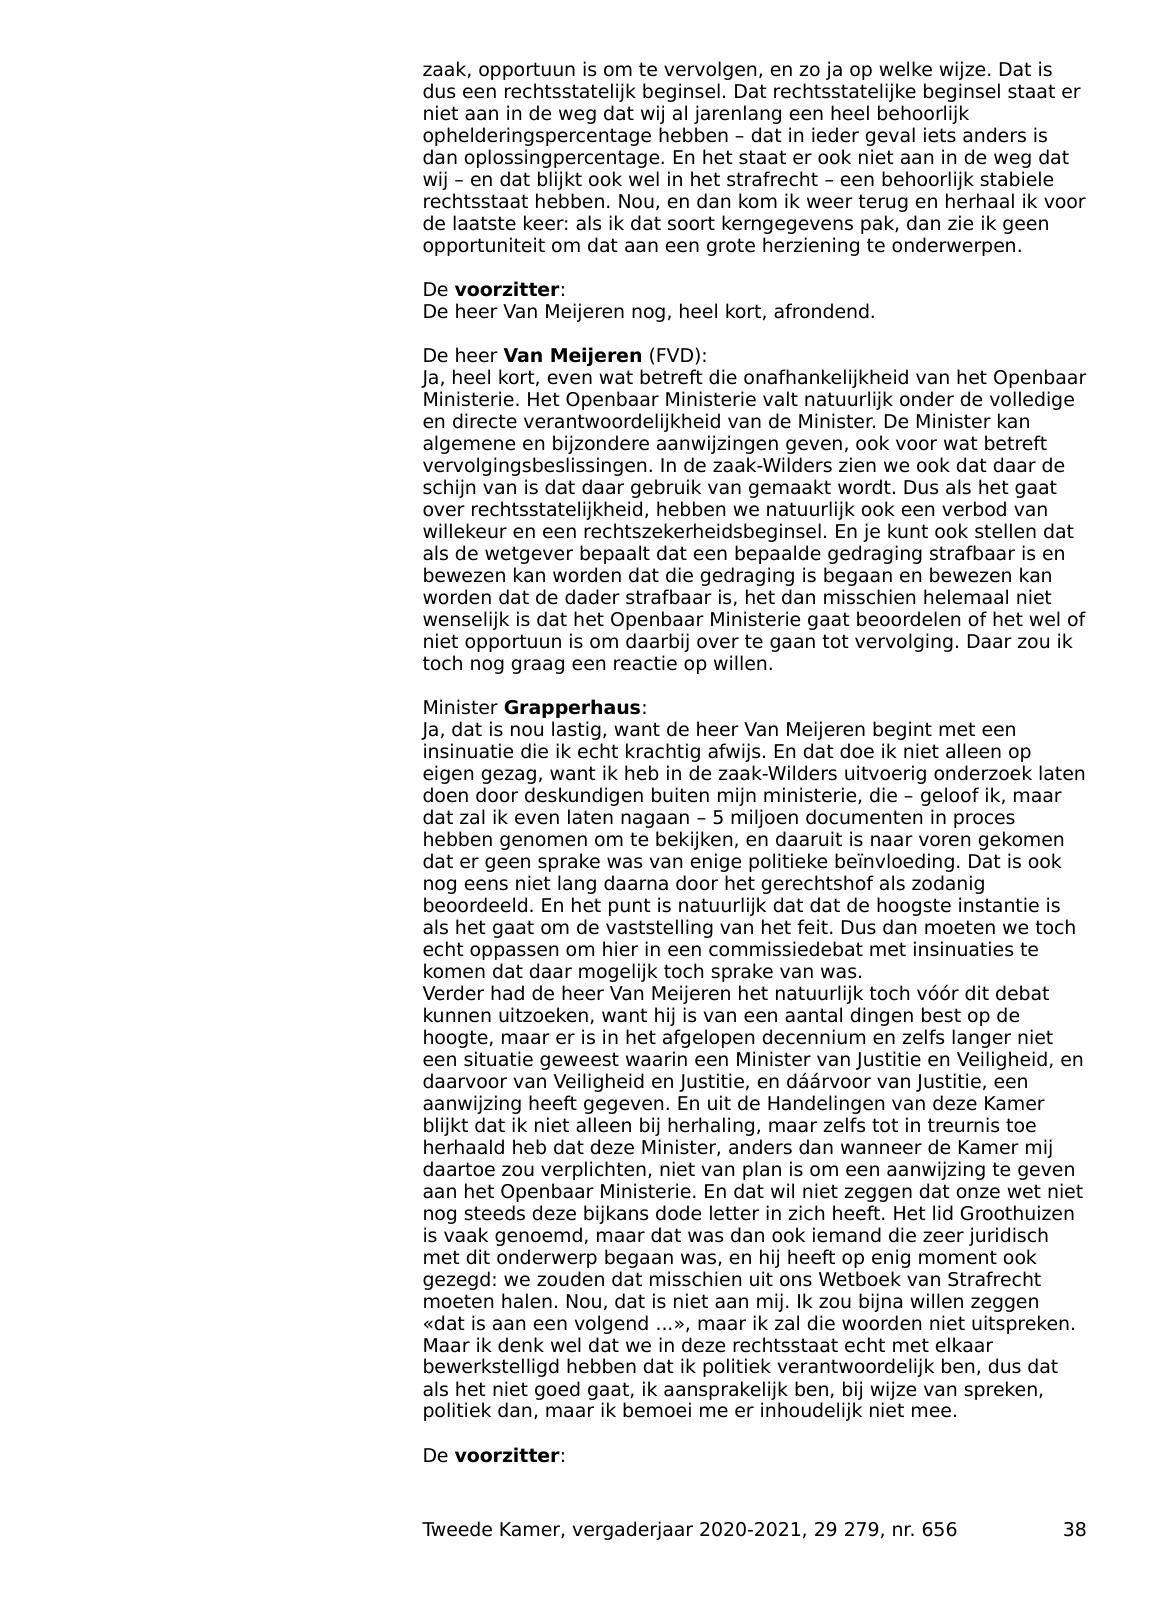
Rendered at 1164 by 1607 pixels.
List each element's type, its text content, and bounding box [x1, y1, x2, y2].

text De voorzitter: [422, 1444, 1087, 1467]
text Ja, heel kort, even wat betreft die onafhankelijkheid van het Openbaar Ministerie. Het Openbaar Ministerie valt natuurlijk onder de volledige en directe verantwoordelijkheid van de Minister. De Minister kan algemene en bijzondere aanwijzingen geven, ook voor wat betreft vervolgingsbeslissingen. In de zaak-Wilders zien we ook dat daar de schijn van is dat daar gebruik van gemaakt wordt. Dus als het gaat over rechtsstatelijkheid, hebben we natuurlijk ook een verbod van willekeur en een rechtszekerheidsbeginsel. En je kunt ook stellen dat als de wetgever bepaalt dat een bepaalde gedraging strafbaar is en bewezen kan worden dat die gedraging is begaan en bewezen kan worden dat de dader strafbaar is, het dan misschien helemaal niet wenselijk is dat het Openbaar Ministerie gaat beoordelen of het wel of niet opportuun is om daarbij over te gaan tot vervolging. Daar zou ik toch nog graag een reactie op willen. [422, 367, 1087, 675]
text De heer Van Meijeren nog, heel kort, afrondend. [422, 301, 1087, 323]
text De heer Van Meijeren (FVD): [422, 345, 1087, 367]
text zaak, opportuun is om te vervolgen, en zo ja op welke wijze. Dat is dus een rechtsstatelijk beginsel. Dat rechtsstatelijke beginsel staat er niet aan in de weg dat wij al jarenlang een heel behoorlijk ophelderingspercentage hebben – dat in ieder geval iets anders is dan oplossingpercentage. En het staat er ook niet aan in de weg dat wij – en dat blijkt ook wel in het strafrecht – een behoorlijk stabiele rechtsstaat hebben. Nou, en dan kom ik weer terug en herhaal ik voor de laatste keer: als ik dat soort kerngegevens pak, dan zie ik geen opportuniteit om dat aan een grote herziening te onderwerpen. [422, 59, 1087, 257]
text De voorzitter: [422, 279, 1087, 301]
text Ja, dat is nou lastig, want de heer Van Meijeren begint met een insinuatie die ik echt krachtig afwijs. En dat doe ik niet alleen op eigen gezag, want ik heb in de zaak-Wilders uitvoerig onderzoek laten doen door deskundigen buiten mijn ministerie, die – geloof ik, maar dat zal ik even laten nagaan – 5 miljoen documenten in proces hebben genomen om te bekijken, en daaruit is naar voren gekomen dat er geen sprake was van enige politieke beïnvloeding. Dat is ook nog eens niet lang daarna door het gerechtshof als zodanig beoordeeld. En het punt is natuurlijk dat dat de hoogste instantie is als het gaat om de vaststelling van het feit. Dus dan moeten we toch echt oppassen om hier in een commissiedebat met insinuaties te komen dat daar mogelijk toch sprake van was. [422, 719, 1087, 983]
text Verder had de heer Van Meijeren het natuurlijk toch vóór dit debat kunnen uitzoeken, want hij is van een aantal dingen best op de hoogte, maar er is in het afgelopen decennium en zelfs langer niet een situatie geweest waarin een Minister van Justitie en Veiligheid, en daarvoor van Veiligheid en Justitie, en dáárvoor van Justitie, een aanwijzing heeft gegeven. En uit de Handelingen van deze Kamer blijkt dat ik niet alleen bij herhaling, maar zelfs tot in treurnis toe herhaald heb dat deze Minister, anders dan wanneer de Kamer mij daartoe zou verplichten, niet van plan is om een aanwijzing te geven aan het Openbaar Ministerie. En dat wil niet zeggen dat onze wet niet nog steeds deze bijkans dode letter in zich heeft. Het lid Groothuizen is vaak genoemd, maar dat was dan ook iemand die zeer juridisch met dit onderwerp begaan was, en hij heeft op enig moment ook gezegd: we zouden dat misschien uit ons Wetboek van Strafrecht moeten halen. Nou, dat is niet aan mij. Ik zou bijna willen zeggen «dat is aan een volgend ...», maar ik zal die woorden niet uitspreken. Maar ik denk wel dat we in deze rechtsstaat echt met elkaar bewerkstelligd hebben dat ik politiek verantwoordelijk ben, dus dat als het niet goed gaat, ik aansprakelijk ben, bij wijze van spreken, politiek dan, maar ik bemoei me er inhoudelijk niet mee. [422, 983, 1087, 1422]
text Minister Grapperhaus: [422, 697, 1087, 719]
